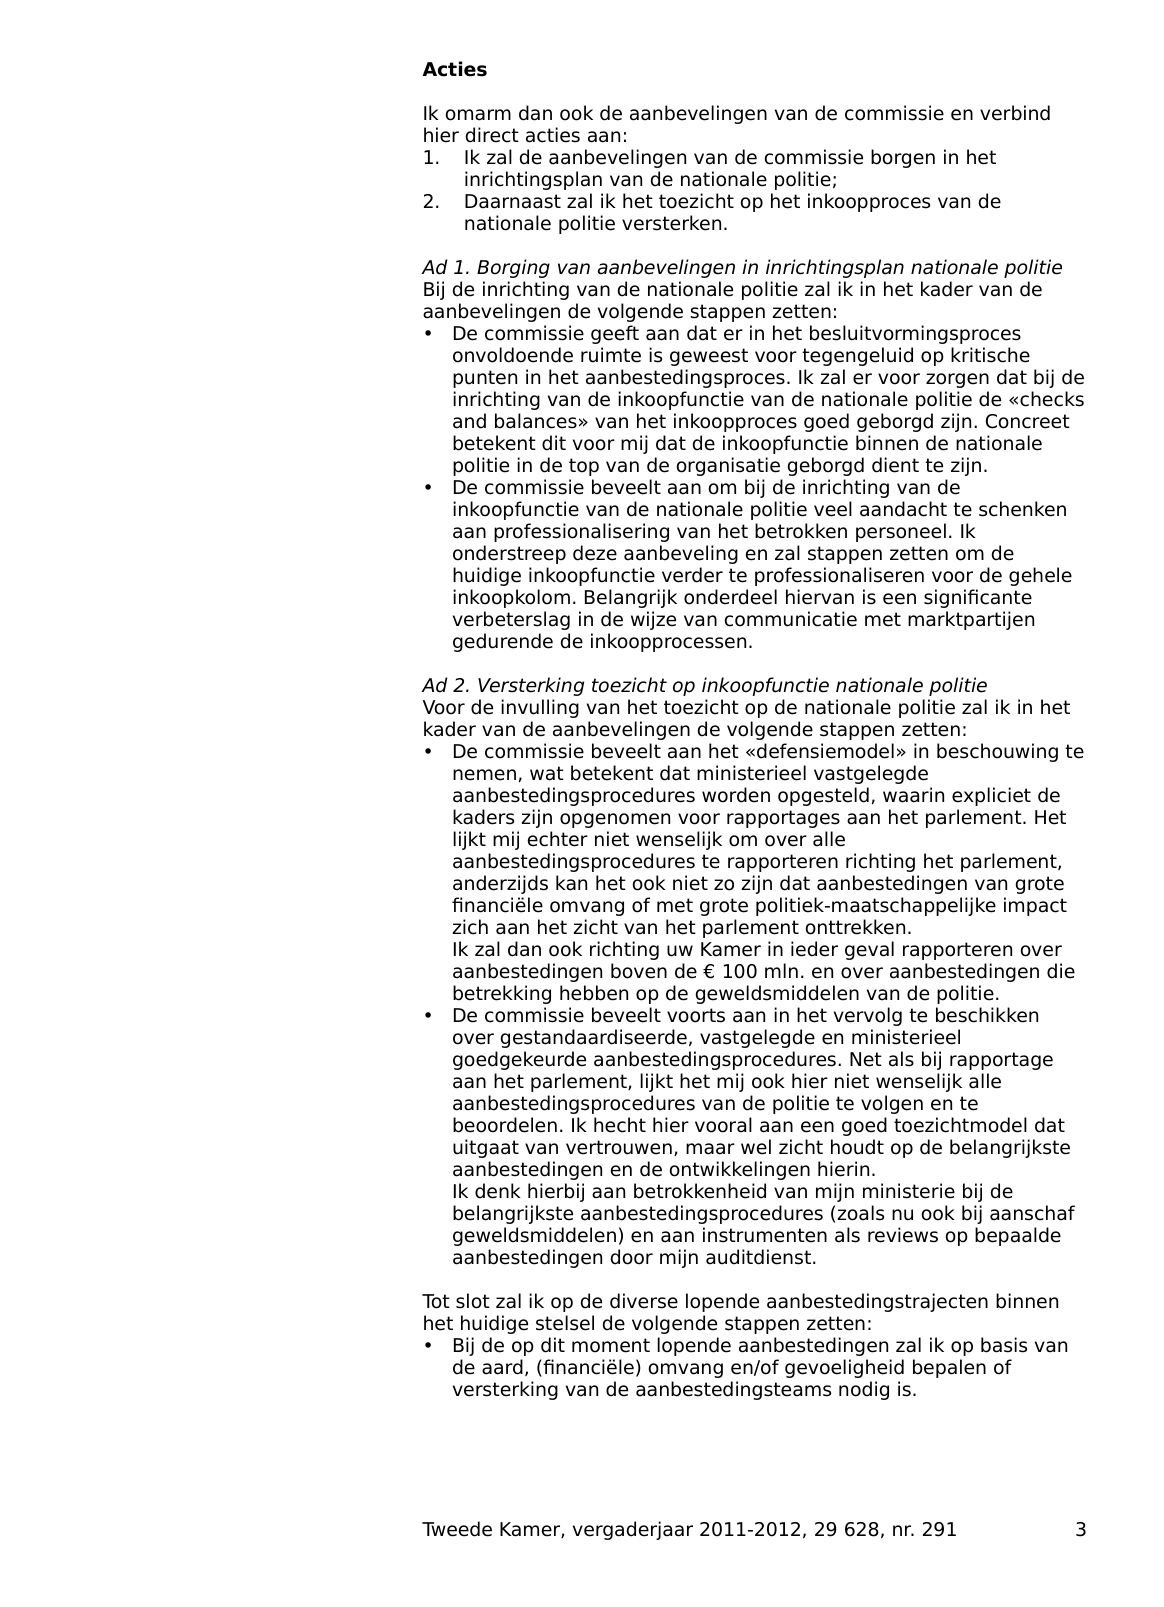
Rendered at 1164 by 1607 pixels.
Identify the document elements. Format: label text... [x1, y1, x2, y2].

text Ik denk hierbij aan betrokkenheid van mijn ministerie bij de belangrijkste aanbestedingsprocedures (zoals nu ook bij aanschaf geweldsmiddelen) en aan instrumenten als reviews op bepaalde aanbestedingen door mijn auditdienst. [452, 1181, 1087, 1268]
text Voor de invulling van het toezicht op de nationale politie zal ik in het kader van de aanbevelingen de volgende stappen zetten: [422, 697, 1087, 741]
text • De commissie beveelt aan om bij de inrichting van de inkoopfunctie van de nationale politie veel aandacht te schenken aan professionalisering van het betrokken personeel. Ik onderstreep deze aanbeveling en zal stappen zetten om de huidige inkoopfunctie verder te professionaliseren voor de gehele inkoopkolom. Belangrijk onderdeel hiervan is een significante verbeterslag in de wijze van communicatie met marktpartijen gedurende de inkoopprocessen. [422, 477, 1087, 653]
subtitle Ad 2. Versterking toezicht op inkoopfunctie nationale politie [422, 675, 1087, 697]
text Bij de inrichting van de nationale politie zal ik in het kader van de aanbevelingen de volgende stappen zetten: [422, 279, 1087, 323]
text • De commissie beveelt voorts aan in het vervolg te beschikken over gestandaardiseerde, vastgelegde en ministerieel goedgekeurde aanbestedingsprocedures. Net als bij rapportage aan het parlement, lijkt het mij ook hier niet wenselijk alle aanbestedingsprocedures van de politie te volgen en te beoordelen. Ik hecht hier vooral aan een goed toezichtmodel dat uitgaat van vertrouwen, maar wel zicht houdt op de belangrijkste aanbestedingen en de ontwikkelingen hierin. [422, 1005, 1087, 1181]
text Ik omarm dan ook de aanbevelingen van de commissie en verbind hier direct acties aan: [422, 103, 1087, 147]
subtitle Acties [422, 59, 1087, 81]
text 2. Daarnaast zal ik het toezicht op het inkoopproces van de nationale politie versterken. [422, 191, 1087, 235]
text Tot slot zal ik op de diverse lopende aanbestedingstrajecten binnen het huidige stelsel de volgende stappen zetten: [422, 1291, 1087, 1335]
text 1. Ik zal de aanbevelingen van de commissie borgen in het inrichtingsplan van de nationale politie; [422, 147, 1087, 191]
text • De commissie beveelt aan het «defensiemodel» in beschouwing te nemen, wat betekent dat ministerieel vastgelegde aanbestedingsprocedures worden opgesteld, waarin expliciet de kaders zijn opgenomen voor rapportages aan het parlement. Het lijkt mij echter niet wenselijk om over alle aanbestedingsprocedures te rapporteren richting het parlement, anderzijds kan het ook niet zo zijn dat aanbestedingen van grote financiële omvang of met grote politiek-maatschappelijke impact zich aan het zicht van het parlement onttrekken. [422, 741, 1087, 939]
text • Bij de op dit moment lopende aanbestedingen zal ik op basis van de aard, (financiële) omvang en/of gevoeligheid bepalen of versterking van de aanbestedingsteams nodig is. [422, 1335, 1087, 1401]
subtitle Ad 1. Borging van aanbevelingen in inrichtingsplan nationale politie [422, 257, 1087, 279]
text Ik zal dan ook richting uw Kamer in ieder geval rapporteren over aanbestedingen boven de € 100 mln. en over aanbestedingen die betrekking hebben op de geweldsmiddelen van de politie. [452, 939, 1087, 1005]
text • De commissie geeft aan dat er in het besluitvormingsproces onvoldoende ruimte is geweest voor tegengeluid op kritische punten in het aanbestedingsproces. Ik zal er voor zorgen dat bij de inrichting van de inkoopfunctie van de nationale politie de «checks and balances» van het inkoopproces goed geborgd zijn. Concreet betekent dit voor mij dat de inkoopfunctie binnen de nationale politie in de top van de organisatie geborgd dient te zijn. [422, 323, 1087, 477]
